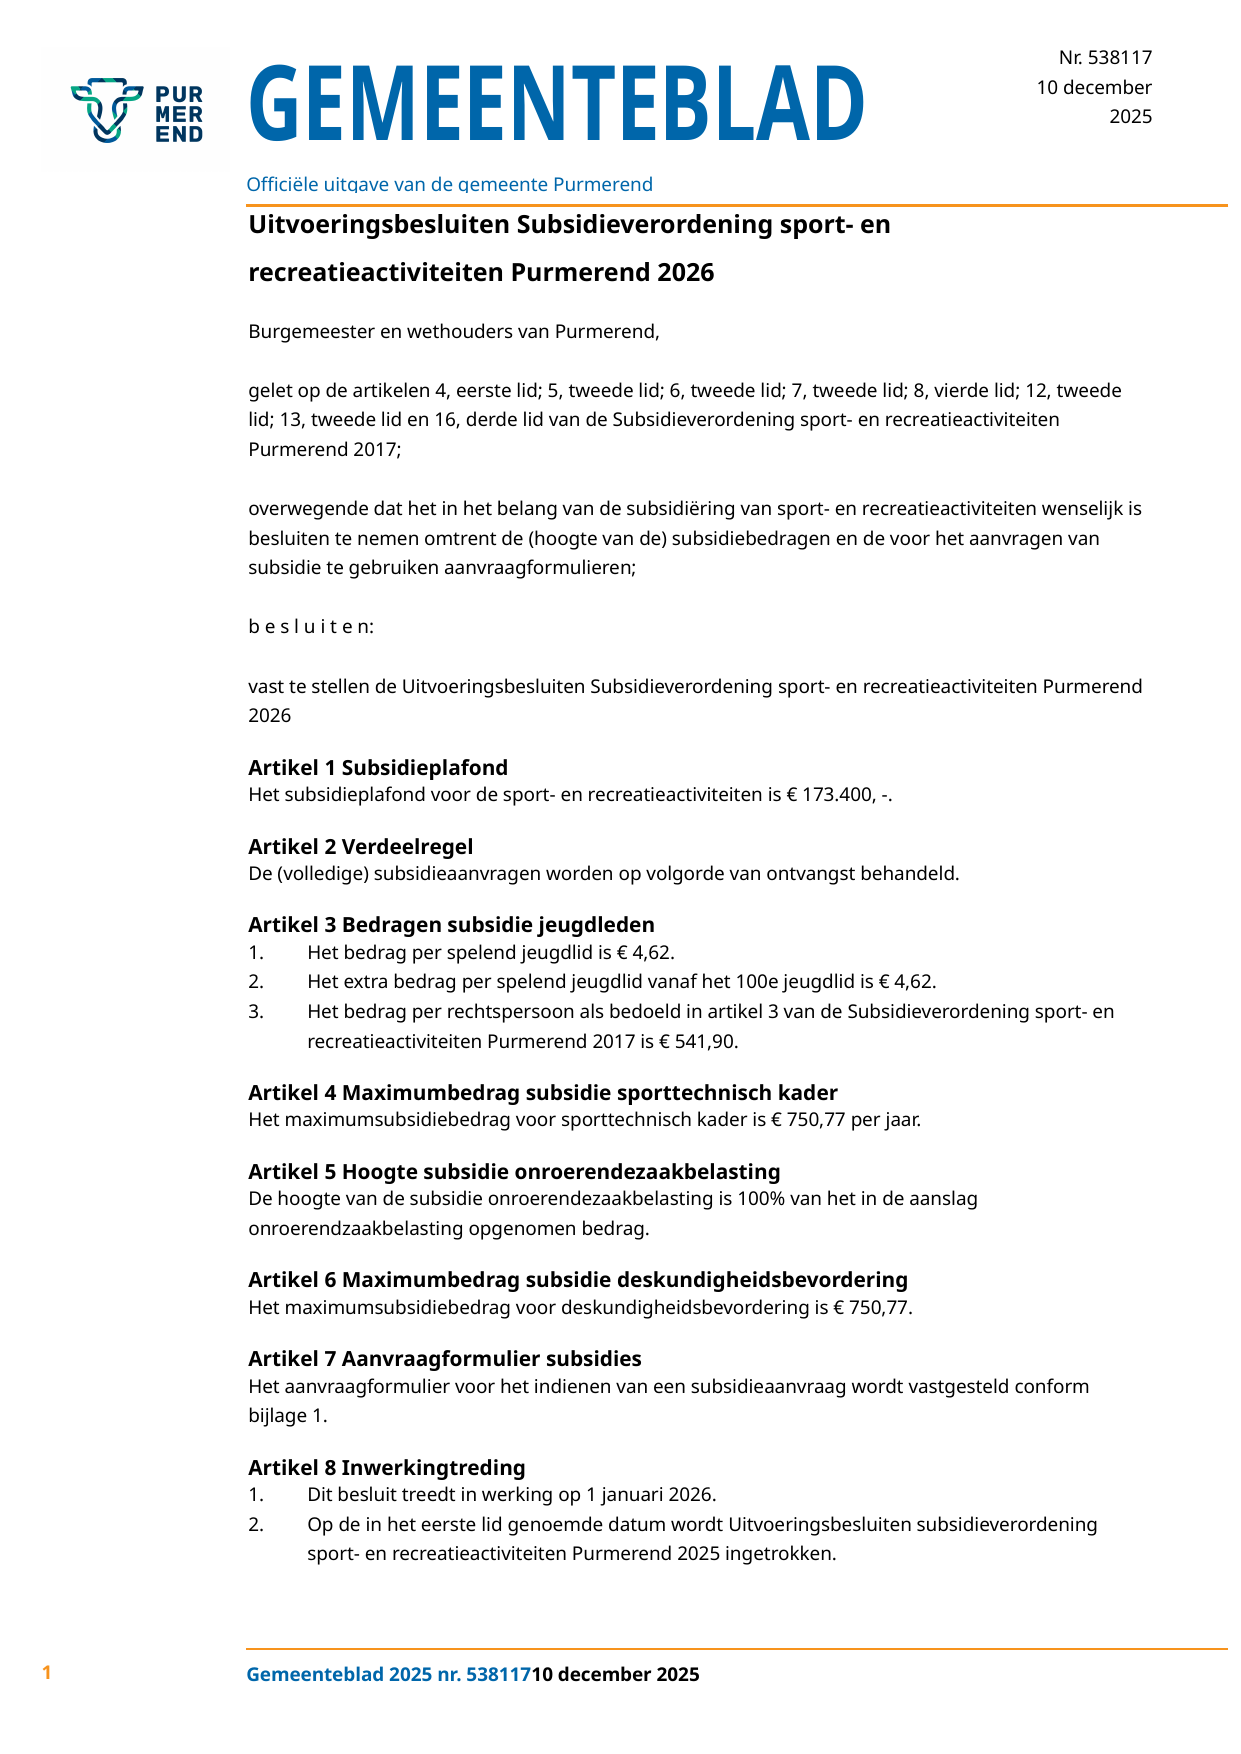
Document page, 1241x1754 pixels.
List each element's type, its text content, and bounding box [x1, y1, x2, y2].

text De (volledige) subsidieaanvragen worden op volgorde van ontvangst behandeld. [248, 860, 1152, 886]
text Artikel 2 Verdeelregel [248, 832, 1152, 860]
text gelet op de artikelen 4, eerste lid; 5, tweede lid; 6, tweede lid; 7, tweede lid; 8, vierde lid; 12, tweede lid; 13, tweede lid en 16, derde lid van de Subsidieverordening sport- en recreatieactiviteiten Purmerend 2017; [248, 377, 1152, 462]
text Artikel 5 Hoogte subsidie onroerendezaakbelasting [248, 1157, 1152, 1186]
text Het maximumsubsidiebedrag voor deskundigheidsbevordering is € 750,77. [248, 1294, 1152, 1320]
text Artikel 4 Maximumbedrag subsidie sporttechnisch kader [248, 1078, 1152, 1107]
text Artikel 1 Subsidieplafond [248, 753, 1152, 781]
text Het aanvraagformulier voor het indienen van een subsidieaanvraag wordt vastgesteld conform bijlage 1. [248, 1373, 1152, 1428]
text Uitvoeringsbesluiten Subsidieverordening sport- en recreatieactiviteiten Purmerend 2026 [248, 207, 1152, 288]
text Het subsidieplafond voor de sport- en recreatieactiviteiten is € 173.400, -. [248, 781, 1152, 807]
list Het bedrag per rechtspersoon als bedoeld in artikel 3 van de Subsidieverordening sport- en recreatieactiviteiten Purmerend 2017 is € 541,90. [248, 998, 1152, 1053]
list Het extra bedrag per spelend jeugdlid vanaf het 100e jeugdlid is € 4,62. [248, 969, 1152, 994]
list Het bedrag per spelend jeugdlid is € 4,62. [248, 939, 1152, 965]
list Dit besluit treedt in werking op 1 januari 2026. [248, 1481, 1152, 1507]
picture [41, 47, 231, 172]
text De hoogte van de subsidie onroerendezaakbelasting is 100% van het in de aanslag onroerendzaakbelasting opgenomen bedrag. [248, 1186, 1152, 1241]
text vast te stellen de Uitvoeringsbesluiten Subsidieverordening sport- en recreatieactiviteiten Purmerend 2026 [248, 673, 1152, 728]
text Artikel 3 Bedragen subsidie jeugdleden [248, 911, 1152, 939]
text Artikel 6 Maximumbedrag subsidie deskundigheidsbevordering [248, 1266, 1152, 1294]
text Artikel 7 Aanvraagformulier subsidies [248, 1344, 1152, 1373]
text Het maximumsubsidiebedrag voor sporttechnisch kader is € 750,77 per jaar. [248, 1107, 1152, 1132]
text b e s l u i t e n: [248, 614, 1152, 639]
text Artikel 8 Inwerkingtreding [248, 1453, 1152, 1481]
list Op de in het eerste lid genoemde datum wordt Uitvoeringsbesluiten subsidieverordening sport- en recreatieactiviteiten Purmerend 2025 ingetrokken. [248, 1511, 1152, 1566]
text overwegende dat het in het belang van de subsidiëring van sport- en recreatieactiviteiten wenselijk is besluiten te nemen omtrent de (hoogte van de) subsidiebedragen en de voor het aanvragen van subsidie te gebruiken aanvraagformulieren; [248, 495, 1152, 580]
text Burgemeester en wethouders van Purmerend, [248, 318, 1152, 344]
